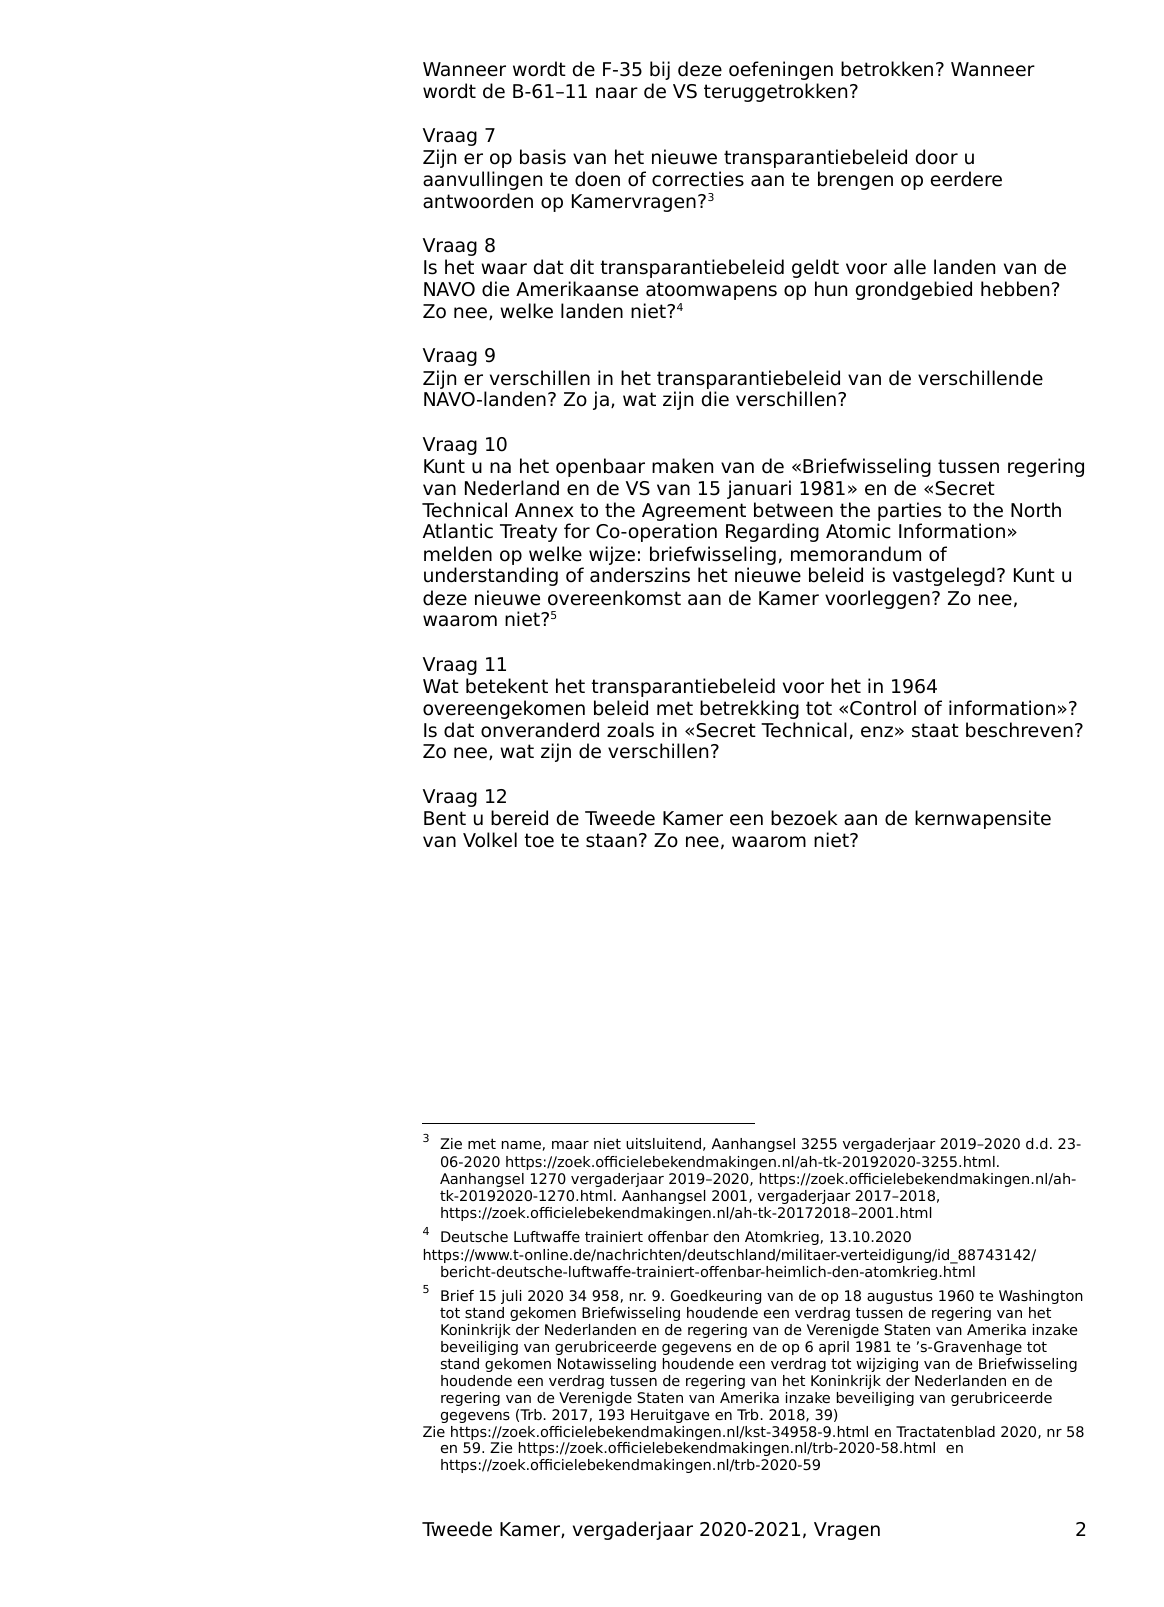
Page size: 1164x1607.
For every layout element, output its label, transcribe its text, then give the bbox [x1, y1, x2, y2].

text Vraag 8 [422, 235, 1087, 257]
text Deutsche Luftwaffe trainiert offenbar den Atomkrieg, 13.10.2020 [422, 1225, 1087, 1247]
text Zijn er op basis van het nieuwe transparantiebeleid door u aanvullingen te doen of correcties aan te brengen op eerdere antwoorden op Kamervragen? [422, 147, 1087, 213]
text Is het waar dat dit transparantiebeleid geldt voor alle landen van de NAVO die Amerikaanse atoomwapens op hun grondgebied hebben? Zo nee, welke landen niet? [422, 257, 1087, 323]
text Vraag 10 [422, 433, 1087, 456]
text Wanneer wordt de F-35 bij deze oefeningen betrokken? Wanneer wordt de B-61–11 naar de VS teruggetrokken? [422, 59, 1087, 103]
text Vraag 7 [422, 125, 1087, 147]
text Brief 15 juli 2020 34 958, nr. 9. Goedkeuring van de op 18 augustus 1960 te Washington tot stand gekomen Briefwisseling houdende een verdrag tussen de regering van het Koninkrijk der Nederlanden en de regering van de Verenigde Staten van Amerika inzake beveiliging van gerubriceerde gegevens en de op 6 april 1981 te ’s-Gravenhage tot stand gekomen Notawisseling houdende een verdrag tot wijziging van de Briefwisseling houdende een verdrag tussen de regering van het Koninkrijk der Nederlanden en de regering van de Verenigde Staten van Amerika inzake beveiliging van gerubriceerde gegevens (Trb. 2017, 193 Heruitgave en Trb. 2018, 39) [422, 1283, 1087, 1424]
text Zie https://zoek.officielebekendmakingen.nl/kst-34958-9.html en Tractatenblad 2020, nr 58 en 59. Zie https://zoek.officielebekendmakingen.nl/trb-2020-58.html en https://zoek.officielebekendmakingen.nl/trb-2020-59 [422, 1424, 1087, 1474]
text Zijn er verschillen in het transparantiebeleid van de verschillende NAVO-landen? Zo ja, wat zijn die verschillen? [422, 367, 1087, 411]
text Bent u bereid de Tweede Kamer een bezoek aan de kernwapensite van Volkel toe te staan? Zo nee, waarom niet? [422, 808, 1087, 852]
text Vraag 9 [422, 345, 1087, 367]
text Kunt u na het openbaar maken van de «Briefwisseling tussen regering van Nederland en de VS van 15 januari 1981» en de «Secret Technical Annex to the Agreement between the parties to the North Atlantic Treaty for Co-operation Regarding Atomic Information» melden op welke wijze: briefwisseling, memorandum of understanding of anderszins het nieuwe beleid is vastgelegd? Kunt u deze nieuwe overeenkomst aan de Kamer voorleggen? Zo nee, waarom niet? [422, 456, 1087, 631]
text Zie met name, maar niet uitsluitend, Aanhangsel 3255 vergaderjaar 2019–2020 d.d. 23-06-2020 https://zoek.officielebekendmakingen.nl/ah-tk-20192020-3255.html. Aanhangsel 1270 vergaderjaar 2019–2020, https://zoek.officielebekendmakingen.nl/ah-tk-20192020-1270.html. Aanhangsel 2001, vergaderjaar 2017–2018, https://zoek.officielebekendmakingen.nl/ah-tk-20172018–2001.html [422, 1132, 1087, 1222]
text Wat betekent het transparantiebeleid voor het in 1964 overeengekomen beleid met betrekking tot «Control of information»? Is dat onveranderd zoals in «Secret Technical, enz» staat beschreven? Zo nee, wat zijn de verschillen? [422, 676, 1087, 763]
text Vraag 11 [422, 653, 1087, 676]
text https://www.t-online.de/nachrichten/deutschland/militaer-verteidigung/id_88743142/bericht-deutsche-luftwaffe-trainiert-offenbar-heimlich-den-atomkrieg.html [422, 1247, 1087, 1281]
text Vraag 12 [422, 786, 1087, 808]
